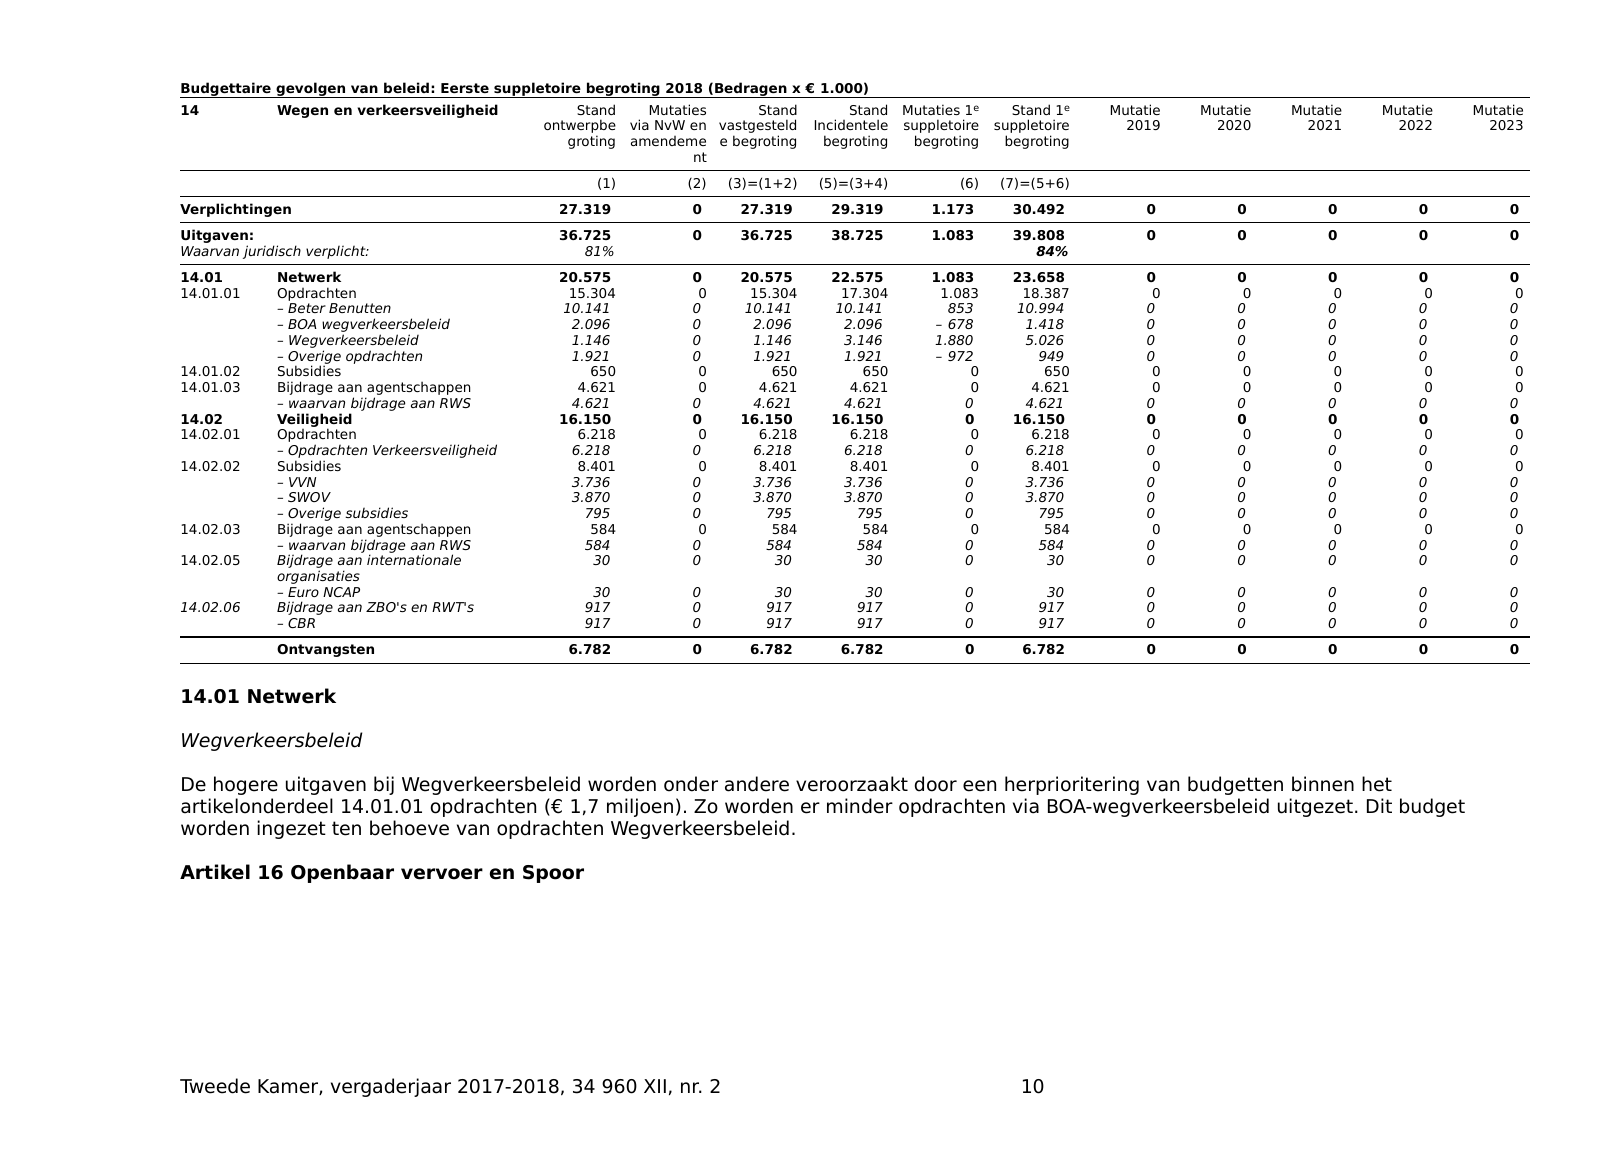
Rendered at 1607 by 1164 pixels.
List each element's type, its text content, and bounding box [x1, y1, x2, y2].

table_cell 0 [1076, 553, 1166, 584]
table_cell 0 [1348, 638, 1439, 662]
table_cell 0 [622, 600, 712, 616]
table_cell 917 [985, 616, 1076, 636]
table_cell 0 [1257, 349, 1348, 364]
table_cell 36.725 [531, 223, 622, 244]
table_cell 0 [1257, 197, 1348, 222]
table_cell – Beter Benutten [271, 301, 531, 317]
table_cell 3.736 [713, 474, 803, 490]
table_cell 0 [1166, 474, 1257, 490]
table_cell 0 [622, 349, 712, 364]
table_cell 0 [622, 585, 712, 600]
table_cell 0 [622, 223, 712, 244]
table_cell 0 [622, 396, 712, 411]
table_cell [1257, 244, 1348, 264]
table_cell 0 [1439, 411, 1529, 427]
table_cell 0 [1257, 600, 1348, 616]
table_cell 0 [1166, 459, 1257, 474]
table_cell 16.150 [713, 411, 803, 427]
table_cell 0 [1257, 616, 1348, 636]
table_cell [180, 638, 271, 662]
table_cell 84% [985, 244, 1076, 264]
table_cell 0 [1076, 459, 1166, 474]
table_cell 0 [1166, 537, 1257, 553]
table_cell 0 [1348, 396, 1439, 411]
table_cell 0 [894, 396, 985, 411]
table_cell 0 [1257, 286, 1348, 301]
table_cell 1.146 [713, 333, 803, 348]
table_cell Waarvan juridisch verplicht: [180, 244, 531, 264]
table_cell 917 [803, 600, 894, 616]
table_cell Bijdrage aan ZBO's en RWT's [271, 600, 531, 616]
table_cell Mutatie 2022 [1348, 98, 1439, 170]
table_cell – Overige subsidies [271, 506, 531, 522]
table_cell 0 [1166, 638, 1257, 662]
table_cell 917 [713, 600, 803, 616]
table_cell 0 [1348, 427, 1439, 443]
table_cell 0 [894, 616, 985, 636]
table_cell 0 [1348, 600, 1439, 616]
table_cell 795 [985, 506, 1076, 522]
table_cell [622, 244, 712, 264]
table_cell 0 [1257, 459, 1348, 474]
table_cell 30 [985, 585, 1076, 600]
table_cell [894, 244, 985, 264]
table_cell 0 [1076, 349, 1166, 364]
table_cell Opdrachten [271, 427, 531, 443]
table_cell – Wegverkeersbeleid [271, 333, 531, 348]
table_cell 650 [531, 364, 622, 380]
subtitle Artikel 16 Openbaar vervoer en Spoor [180, 862, 1529, 884]
table_cell 0 [1439, 506, 1529, 522]
table_cell 0 [1439, 459, 1529, 474]
table_cell 0 [894, 537, 985, 553]
table_cell 795 [713, 506, 803, 522]
table_cell 0 [894, 638, 985, 662]
table_cell 917 [531, 616, 622, 636]
table_cell 0 [622, 638, 712, 662]
table_cell 14.01.02 [180, 364, 271, 380]
table_cell 0 [1348, 349, 1439, 364]
table_cell Stand Incidentele begroting [803, 98, 894, 170]
table_cell 0 [1348, 537, 1439, 553]
table_cell 584 [985, 522, 1076, 537]
table_cell 6.782 [531, 638, 622, 662]
table_cell 0 [1257, 396, 1348, 411]
table_cell 0 [1166, 317, 1257, 333]
table_cell 8.401 [531, 459, 622, 474]
table_cell Mutatie 2019 [1076, 98, 1166, 170]
table_cell 20.575 [713, 265, 803, 286]
table_cell 10.141 [531, 301, 622, 317]
table_cell 0 [622, 317, 712, 333]
table_cell 0 [1257, 585, 1348, 600]
table_cell 0 [1076, 197, 1166, 222]
table_cell 16.150 [531, 411, 622, 427]
table_cell 584 [713, 537, 803, 553]
table_cell 0 [894, 364, 985, 380]
table_cell 0 [1439, 364, 1529, 380]
table_cell 0 [1166, 411, 1257, 427]
table_cell 0 [894, 553, 985, 584]
table_cell 853 [894, 301, 985, 317]
table_cell 0 [1439, 553, 1529, 584]
table_cell [1076, 244, 1166, 264]
table_cell 0 [1439, 490, 1529, 506]
table_cell – BOA wegverkeersbeleid [271, 317, 531, 333]
table_cell [1166, 171, 1257, 196]
table_cell 36.725 [713, 223, 803, 244]
table_cell 0 [1348, 553, 1439, 584]
table_cell 6.218 [803, 443, 894, 459]
subtitle Wegverkeersbeleid [180, 730, 1529, 752]
table_cell 3.736 [985, 474, 1076, 490]
table_cell 0 [622, 380, 712, 396]
table_cell 14.02.03 [180, 522, 271, 537]
table_cell 0 [1348, 380, 1439, 396]
table_cell 0 [1076, 265, 1166, 286]
table_cell 14.02.02 [180, 459, 271, 474]
table_cell 4.621 [531, 396, 622, 411]
table_cell 0 [1076, 411, 1166, 427]
table_cell 6.218 [985, 443, 1076, 459]
table_cell 0 [1076, 537, 1166, 553]
table_cell [180, 301, 271, 317]
table_cell 0 [1166, 585, 1257, 600]
table_cell 6.218 [713, 427, 803, 443]
table_cell 0 [1257, 427, 1348, 443]
table_cell [180, 396, 271, 411]
table_cell 0 [1348, 411, 1439, 427]
table_cell 0 [1076, 223, 1166, 244]
table_cell 38.725 [803, 223, 894, 244]
table_cell 917 [713, 616, 803, 636]
table_cell 4.621 [803, 380, 894, 396]
table_cell 30 [985, 553, 1076, 584]
table_cell 0 [1439, 317, 1529, 333]
table_cell 3.736 [803, 474, 894, 490]
table_cell 0 [1348, 474, 1439, 490]
table_cell – Euro NCAP [271, 585, 531, 600]
table_cell 584 [985, 537, 1076, 553]
table_cell 0 [1439, 349, 1529, 364]
table_cell 0 [622, 616, 712, 636]
table_cell 584 [803, 537, 894, 553]
table_cell [1439, 244, 1529, 264]
table_cell 16.150 [985, 411, 1076, 427]
table_cell 0 [1076, 443, 1166, 459]
table_cell 0 [622, 537, 712, 553]
table_cell 0 [1348, 317, 1439, 333]
table_cell 4.621 [713, 380, 803, 396]
table_cell – SWOV [271, 490, 531, 506]
table_cell 0 [1076, 286, 1166, 301]
table_cell 0 [1257, 537, 1348, 553]
table_cell 0 [622, 474, 712, 490]
table_cell 0 [1076, 427, 1166, 443]
table_cell 0 [894, 380, 985, 396]
table_cell 0 [1166, 364, 1257, 380]
table_cell 0 [894, 443, 985, 459]
table_cell 6.218 [531, 427, 622, 443]
table_cell 2.096 [531, 317, 622, 333]
table_cell 30 [713, 553, 803, 584]
table_cell 0 [1257, 522, 1348, 537]
table_cell 4.621 [713, 396, 803, 411]
table_cell 0 [622, 553, 712, 584]
table_cell 0 [1439, 286, 1529, 301]
table_cell 584 [803, 522, 894, 537]
table_cell Veiligheid [271, 411, 531, 427]
table_cell 0 [1076, 638, 1166, 662]
table_cell 0 [1166, 286, 1257, 301]
table_cell 30 [531, 553, 622, 584]
table_cell 0 [1439, 301, 1529, 317]
table_cell 0 [1166, 223, 1257, 244]
table_cell 0 [894, 522, 985, 537]
table_cell 0 [1439, 443, 1529, 459]
table_cell Netwerk [271, 265, 531, 286]
table_cell 14.02.01 [180, 427, 271, 443]
table_cell 0 [1166, 333, 1257, 348]
table_cell [180, 474, 271, 490]
table_cell 14.01.03 [180, 380, 271, 396]
table_cell 0 [1348, 522, 1439, 537]
table_cell 4.621 [531, 380, 622, 396]
table_cell 0 [622, 265, 712, 286]
table_cell 0 [1348, 585, 1439, 600]
table_cell 8.401 [985, 459, 1076, 474]
table_cell 17.304 [803, 286, 894, 301]
table_cell (3)=(1+2) [713, 171, 803, 196]
table_cell 0 [622, 443, 712, 459]
table_cell 0 [1076, 585, 1166, 600]
text De hogere uitgaven bij Wegverkeersbeleid worden onder andere veroorzaakt door een herprioritering van budgetten binnen het artikelonderdeel 14.01.01 opdrachten (€ 1,7 miljoen). Zo worden er minder opdrachten via BOA-wegverkeersbeleid uitgezet. Dit budget worden ingezet ten behoeve van opdrachten Wegverkeersbeleid. [180, 774, 1529, 840]
table_cell 3.870 [713, 490, 803, 506]
table_cell 0 [1257, 443, 1348, 459]
table_cell 0 [894, 506, 985, 522]
table_cell 0 [1166, 506, 1257, 522]
table_cell 0 [1166, 443, 1257, 459]
table_cell 0 [1439, 223, 1529, 244]
table_cell 4.621 [803, 396, 894, 411]
table_cell (1) [531, 171, 622, 196]
table_cell [180, 506, 271, 522]
table_cell 0 [894, 585, 985, 600]
table_cell 81% [531, 244, 622, 264]
table_cell – 972 [894, 349, 985, 364]
table_cell 1.880 [894, 333, 985, 348]
table_cell [180, 585, 271, 600]
table_cell – waarvan bijdrage aan RWS [271, 537, 531, 553]
table_cell 1.921 [803, 349, 894, 364]
table_header Budgettaire gevolgen van beleid: Eerste suppletoire begroting 2018 (Bedragen x € 1.000) [180, 81, 1529, 97]
table_cell 8.401 [803, 459, 894, 474]
table_cell 0 [1348, 506, 1439, 522]
table_cell 0 [1257, 317, 1348, 333]
table_cell 917 [531, 600, 622, 616]
table_cell [1166, 244, 1257, 264]
table_cell 0 [1166, 349, 1257, 364]
table_cell 6.218 [985, 427, 1076, 443]
table_cell [803, 244, 894, 264]
table_cell Mutatie 2020 [1166, 98, 1257, 170]
table_cell 0 [894, 600, 985, 616]
table_cell 0 [894, 427, 985, 443]
table_cell [180, 317, 271, 333]
table_cell 0 [1257, 638, 1348, 662]
table_cell 1.083 [894, 265, 985, 286]
table_cell 0 [1166, 600, 1257, 616]
table_cell Stand ontwerpbegroting [531, 98, 622, 170]
table_cell 0 [1257, 490, 1348, 506]
table_cell 0 [1348, 490, 1439, 506]
table_cell 1.083 [894, 286, 985, 301]
table_cell 0 [1439, 537, 1529, 553]
table_cell 14 [180, 98, 271, 170]
table_cell 917 [803, 616, 894, 636]
table_cell Uitgaven: [180, 223, 531, 244]
table_cell 0 [894, 490, 985, 506]
table_cell [1348, 171, 1439, 196]
table_cell 4.621 [985, 380, 1076, 396]
table_cell [180, 616, 271, 636]
table_cell 30.492 [985, 197, 1076, 222]
table_cell 23.658 [985, 265, 1076, 286]
table_cell 0 [1166, 396, 1257, 411]
table_cell – VVN [271, 474, 531, 490]
table_cell 6.218 [531, 443, 622, 459]
table_cell 0 [1257, 553, 1348, 584]
table_cell 0 [1348, 364, 1439, 380]
table_cell 0 [1257, 506, 1348, 522]
table_cell 0 [1439, 427, 1529, 443]
table_cell (5)=(3+4) [803, 171, 894, 196]
table_cell Subsidies [271, 364, 531, 380]
table_cell 0 [1439, 474, 1529, 490]
subtitle 14.01 Netwerk [180, 686, 1529, 708]
table_cell 0 [1348, 333, 1439, 348]
table_cell 0 [1257, 265, 1348, 286]
table_cell 0 [1257, 301, 1348, 317]
table_cell 0 [1076, 616, 1166, 636]
table_cell 0 [1076, 490, 1166, 506]
table_cell 584 [531, 537, 622, 553]
table_cell 0 [1257, 223, 1348, 244]
table_cell 0 [1076, 364, 1166, 380]
table_cell 0 [622, 411, 712, 427]
table_cell 0 [1439, 333, 1529, 348]
table_cell [180, 171, 271, 196]
table_cell 0 [1166, 490, 1257, 506]
table_cell (2) [622, 171, 712, 196]
table_cell [1348, 244, 1439, 264]
table_cell 1.146 [531, 333, 622, 348]
table_cell 0 [1439, 265, 1529, 286]
table_cell 14.01.01 [180, 286, 271, 301]
table_cell 0 [1348, 223, 1439, 244]
table_cell 0 [1439, 585, 1529, 600]
table_cell 3.146 [803, 333, 894, 348]
table_cell (7)=(5+6) [985, 171, 1076, 196]
table_cell 10.994 [985, 301, 1076, 317]
table_cell 3.870 [985, 490, 1076, 506]
table_cell 0 [622, 427, 712, 443]
table_cell 3.870 [531, 490, 622, 506]
table_cell 6.218 [803, 427, 894, 443]
table_cell 0 [1257, 380, 1348, 396]
table_cell 1.083 [894, 223, 985, 244]
table_cell – Overige opdrachten [271, 349, 531, 364]
table_cell 22.575 [803, 265, 894, 286]
table_cell 0 [894, 474, 985, 490]
table_cell [1439, 171, 1529, 196]
table_cell Opdrachten [271, 286, 531, 301]
table_cell 0 [1166, 380, 1257, 396]
table_cell 949 [985, 349, 1076, 364]
table_cell 2.096 [713, 317, 803, 333]
table_cell 1.418 [985, 317, 1076, 333]
table_cell 5.026 [985, 333, 1076, 348]
table_cell 0 [1439, 616, 1529, 636]
table_cell 29.319 [803, 197, 894, 222]
table_cell 0 [622, 490, 712, 506]
table_cell 1.921 [713, 349, 803, 364]
table_cell 14.01 [180, 265, 271, 286]
table_cell 1.173 [894, 197, 985, 222]
table_cell 0 [1348, 443, 1439, 459]
table_cell 0 [1166, 522, 1257, 537]
table_cell Ontvangsten [271, 638, 531, 662]
table_cell 0 [1076, 506, 1166, 522]
table_cell 6.782 [713, 638, 803, 662]
table_cell 1.921 [531, 349, 622, 364]
table_cell 14.02.06 [180, 600, 271, 616]
table_cell 0 [1166, 197, 1257, 222]
table_cell 0 [1348, 616, 1439, 636]
table_cell 0 [1076, 474, 1166, 490]
table_cell Bijdrage aan internationale organisaties [271, 553, 531, 584]
table_cell 0 [1166, 301, 1257, 317]
table_cell 14.02 [180, 411, 271, 427]
table_cell 10.141 [803, 301, 894, 317]
table_cell 0 [1257, 411, 1348, 427]
table_cell 30 [713, 585, 803, 600]
table_cell [180, 333, 271, 348]
table_cell 0 [1348, 301, 1439, 317]
table_cell 0 [1439, 600, 1529, 616]
table_cell 0 [622, 301, 712, 317]
table_cell 0 [1348, 265, 1439, 286]
table_cell 0 [1076, 380, 1166, 396]
table_cell 0 [622, 333, 712, 348]
table_cell 27.319 [713, 197, 803, 222]
table_cell 0 [1076, 333, 1166, 348]
table_cell Subsidies [271, 459, 531, 474]
table_cell 0 [1257, 364, 1348, 380]
table_cell 30 [531, 585, 622, 600]
table_cell 6.782 [985, 638, 1076, 662]
table_cell 8.401 [713, 459, 803, 474]
table_cell Bijdrage aan agentschappen [271, 522, 531, 537]
table_cell 20.575 [531, 265, 622, 286]
table_cell 0 [622, 364, 712, 380]
table_cell 0 [1166, 616, 1257, 636]
table_cell – CBR [271, 616, 531, 636]
table_cell 0 [894, 411, 985, 427]
table_cell 30 [803, 553, 894, 584]
table_cell 917 [985, 600, 1076, 616]
table_cell [1257, 171, 1348, 196]
table_cell 2.096 [803, 317, 894, 333]
table_cell – 678 [894, 317, 985, 333]
table_cell 0 [1076, 301, 1166, 317]
table_cell 0 [1439, 197, 1529, 222]
table_cell 650 [985, 364, 1076, 380]
table_cell – waarvan bijdrage aan RWS [271, 396, 531, 411]
table_cell 0 [1076, 522, 1166, 537]
table_cell 3.870 [803, 490, 894, 506]
table_cell 0 [622, 522, 712, 537]
table_cell 0 [1076, 396, 1166, 411]
table_cell 0 [622, 197, 712, 222]
table_cell Wegen en verkeersveiligheid [271, 98, 531, 170]
table_cell Mutaties 1e suppletoire begroting [894, 98, 985, 170]
table_cell Stand 1e suppletoire begroting [985, 98, 1076, 170]
table_cell 3.736 [531, 474, 622, 490]
table_cell Stand vastgestelde begroting [713, 98, 803, 170]
table_cell 795 [531, 506, 622, 522]
table_cell Mutatie 2021 [1257, 98, 1348, 170]
table_cell – Opdrachten Verkeersveiligheid [271, 443, 531, 459]
table_cell 0 [1439, 638, 1529, 662]
table_cell 0 [1439, 522, 1529, 537]
table_cell 650 [803, 364, 894, 380]
table_cell 0 [1166, 553, 1257, 584]
table_cell Mutatie 2023 [1439, 98, 1529, 170]
table_cell 584 [713, 522, 803, 537]
table_cell 14.02.05 [180, 553, 271, 584]
table_cell 0 [1348, 197, 1439, 222]
table_cell 0 [1257, 474, 1348, 490]
table_cell [1076, 171, 1166, 196]
table_cell Verplichtingen [180, 197, 531, 222]
table_cell 18.387 [985, 286, 1076, 301]
table_cell [271, 171, 531, 196]
table_cell 30 [803, 585, 894, 600]
table_cell 15.304 [713, 286, 803, 301]
table_cell 650 [713, 364, 803, 380]
table_cell 584 [531, 522, 622, 537]
table_cell 16.150 [803, 411, 894, 427]
table_cell 6.782 [803, 638, 894, 662]
table_cell 0 [1439, 380, 1529, 396]
table_cell 0 [1257, 333, 1348, 348]
table_cell Mutaties via NvW en amendement [622, 98, 712, 170]
table_cell [180, 490, 271, 506]
table_cell 0 [622, 286, 712, 301]
table_cell 0 [894, 459, 985, 474]
table_cell [713, 244, 803, 264]
table_cell 0 [1439, 396, 1529, 411]
table_cell (6) [894, 171, 985, 196]
table_cell [180, 537, 271, 553]
table_cell [180, 443, 271, 459]
table_cell 15.304 [531, 286, 622, 301]
table_cell 39.808 [985, 223, 1076, 244]
table_cell 0 [1166, 427, 1257, 443]
table_cell Bijdrage aan agentschappen [271, 380, 531, 396]
table_cell 0 [1348, 459, 1439, 474]
table_cell 0 [1076, 600, 1166, 616]
table_cell 4.621 [985, 396, 1076, 411]
table_cell [180, 349, 271, 364]
table_cell 0 [622, 459, 712, 474]
table_cell 795 [803, 506, 894, 522]
table_cell 0 [1348, 286, 1439, 301]
table_cell 0 [622, 506, 712, 522]
table_cell 0 [1166, 265, 1257, 286]
table_cell 6.218 [713, 443, 803, 459]
table_cell 10.141 [713, 301, 803, 317]
table_cell 27.319 [531, 197, 622, 222]
table_cell 0 [1076, 317, 1166, 333]
